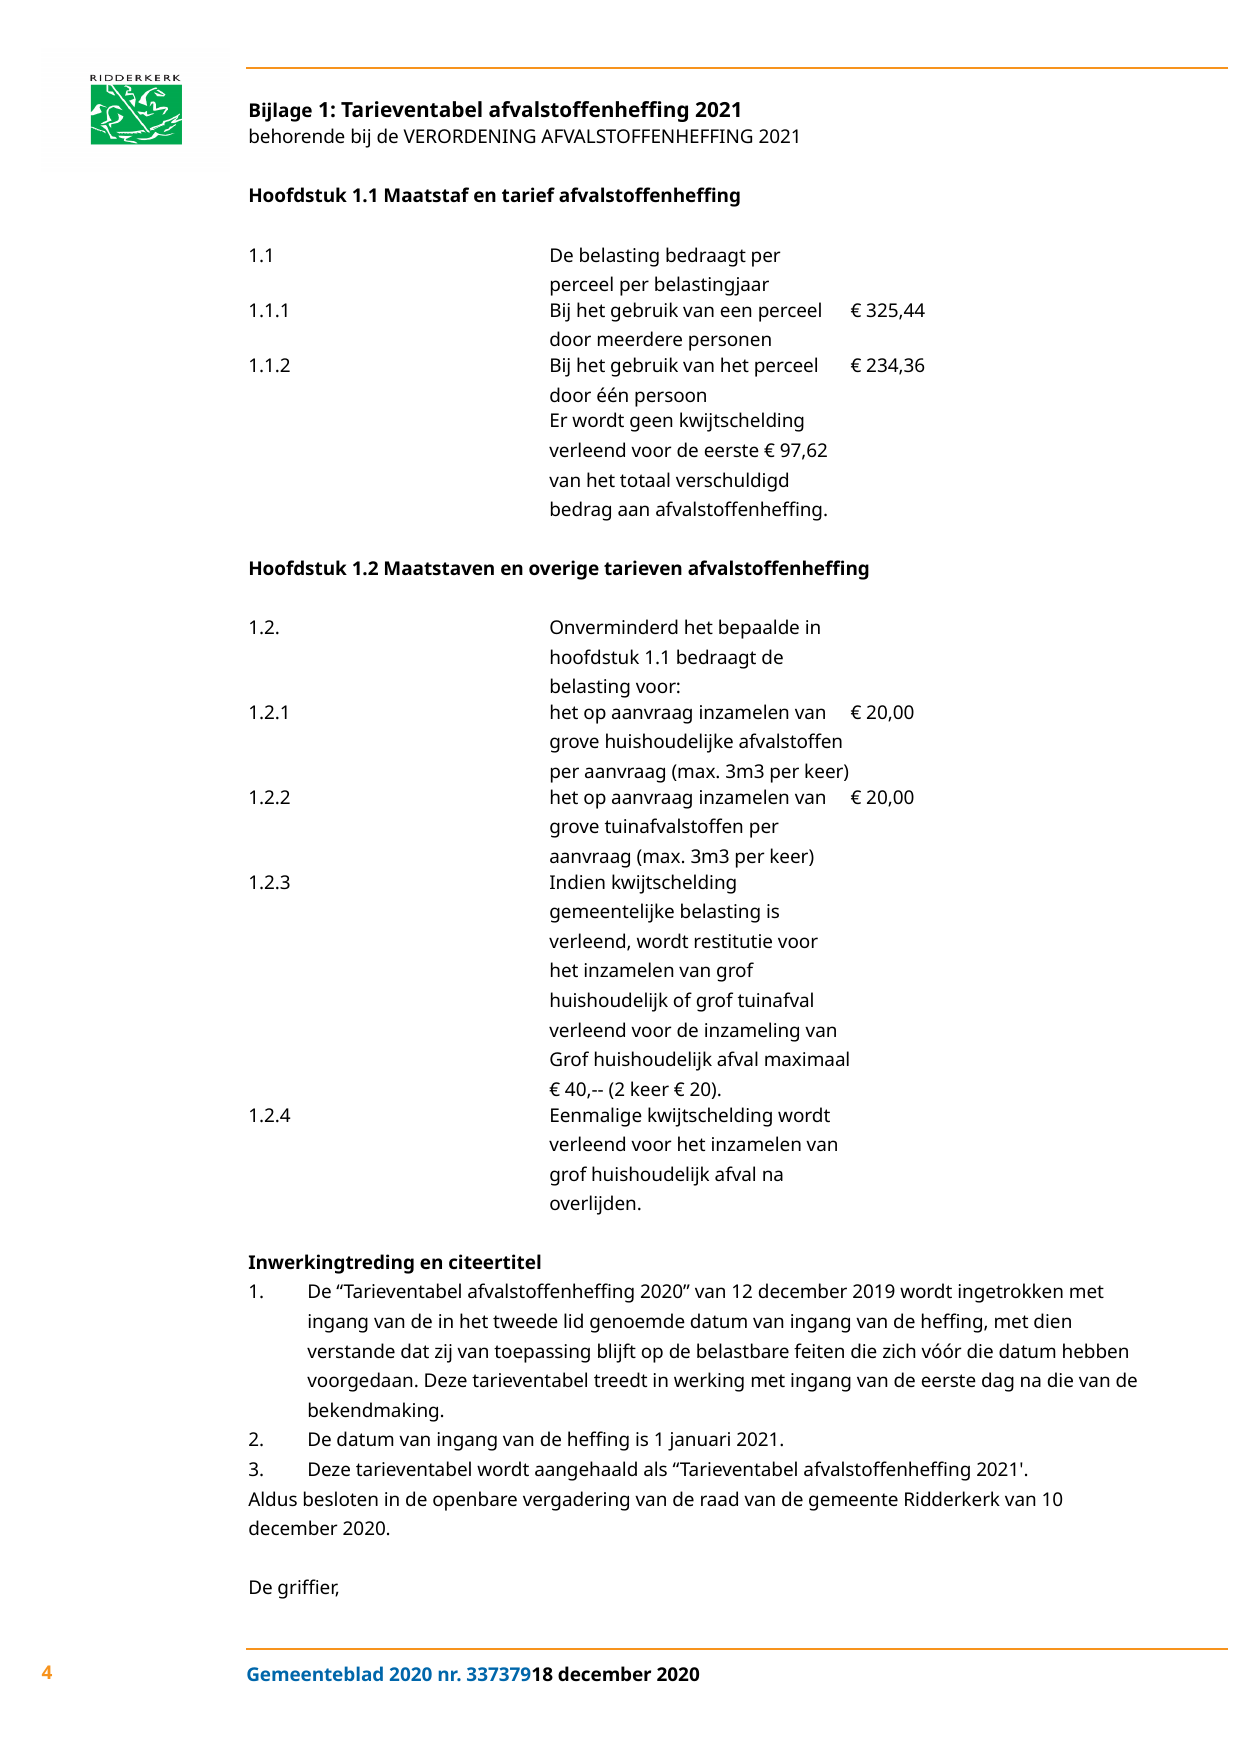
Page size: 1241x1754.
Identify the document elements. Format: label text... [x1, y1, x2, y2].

picture [41, 47, 231, 172]
table_cell 1.2.2 [248, 784, 549, 869]
table_cell € 234,36 [850, 353, 1152, 408]
table_header Onverminderd het bepaalde in hoofdstuk 1.1 bedraagt de belasting voor: [549, 614, 850, 699]
table_cell Bij het gebruik van een perceel door meerdere personen [549, 297, 850, 352]
table_header [850, 614, 1152, 699]
text Inwerkingtreding en citeertitel [248, 1249, 1152, 1275]
text behorende bij de VERORDENING AFVALSTOFFENHEFFING 2021 [248, 123, 1152, 149]
table_cell Er wordt geen kwijtschelding verleend voor de eerste € 97,62 van het totaal verschuldigd bedrag aan afvalstoffenheffing. [549, 408, 850, 522]
table_cell 1.2.1 [248, 699, 549, 784]
table_cell 1.2.4 [248, 1102, 549, 1216]
table_cell Bij het gebruik van het perceel door één persoon [549, 353, 850, 408]
table_cell Indien kwijtschelding gemeentelijke belasting is verleend, wordt restitutie voor het inzamelen van grof huishoudelijk of grof tuinafval verleend voor de inzameling van Grof huishoudelijk afval maximaal € 40,-- (2 keer € 20). [549, 869, 850, 1102]
table_header 1.1 [248, 242, 549, 297]
table_cell 1.1.2 [248, 353, 549, 408]
table_cell [850, 408, 1152, 522]
table_cell 1.1.1 [248, 297, 549, 352]
list De datum van ingang van de heffing is 1 januari 2021. [248, 1427, 1152, 1452]
table_header De belasting bedraagt per perceel per belastingjaar [549, 242, 850, 297]
text Hoofdstuk 1.1 Maatstaf en tarief afvalstoffenheffing [248, 182, 1152, 208]
table_cell [248, 408, 549, 522]
table_cell het op aanvraag inzamelen van grove huishoudelijke afvalstoffen per aanvraag (max. 3m3 per keer) [549, 699, 850, 784]
table_cell het op aanvraag inzamelen van grove tuinafvalstoffen per aanvraag (max. 3m3 per keer) [549, 784, 850, 869]
table_header 1.2. [248, 614, 549, 699]
table_cell € 325,44 [850, 297, 1152, 352]
table_cell 1.2.3 [248, 869, 549, 1102]
table_cell € 20,00 [850, 784, 1152, 869]
text De griffier, [248, 1574, 1152, 1600]
table_header [850, 242, 1152, 297]
text Hoofdstuk 1.2 Maatstaven en overige tarieven afvalstoffenheffing [248, 555, 1152, 581]
table_cell [850, 1102, 1152, 1216]
list Deze tarieventabel wordt aangehaald als “Tarieventabel afvalstoffenheffing 2021'. [248, 1456, 1152, 1482]
text Aldus besloten in de openbare vergadering van de raad van de gemeente Ridderkerk van 10 december 2020. [248, 1486, 1152, 1541]
table_cell Eenmalige kwijtschelding wordt verleend voor het inzamelen van grof huishoudelijk afval na overlijden. [549, 1102, 850, 1216]
table_cell [850, 869, 1152, 1102]
text Bijlage 1: Tarieventabel afvalstoffenheffing 2021 [248, 95, 1152, 123]
table_cell € 20,00 [850, 699, 1152, 784]
list De “Tarieventabel afvalstoffenheffing 2020” van 12 december 2019 wordt ingetrokken met ingang van de in het tweede lid genoemde datum van ingang van de heffing, met dien verstande dat zij van toepassing blijft op de belastbare feiten die zich vóór die datum hebben voorgedaan. Deze tarieventabel treedt in werking met ingang van de eerste dag na die van de bekendmaking. [248, 1279, 1152, 1423]
